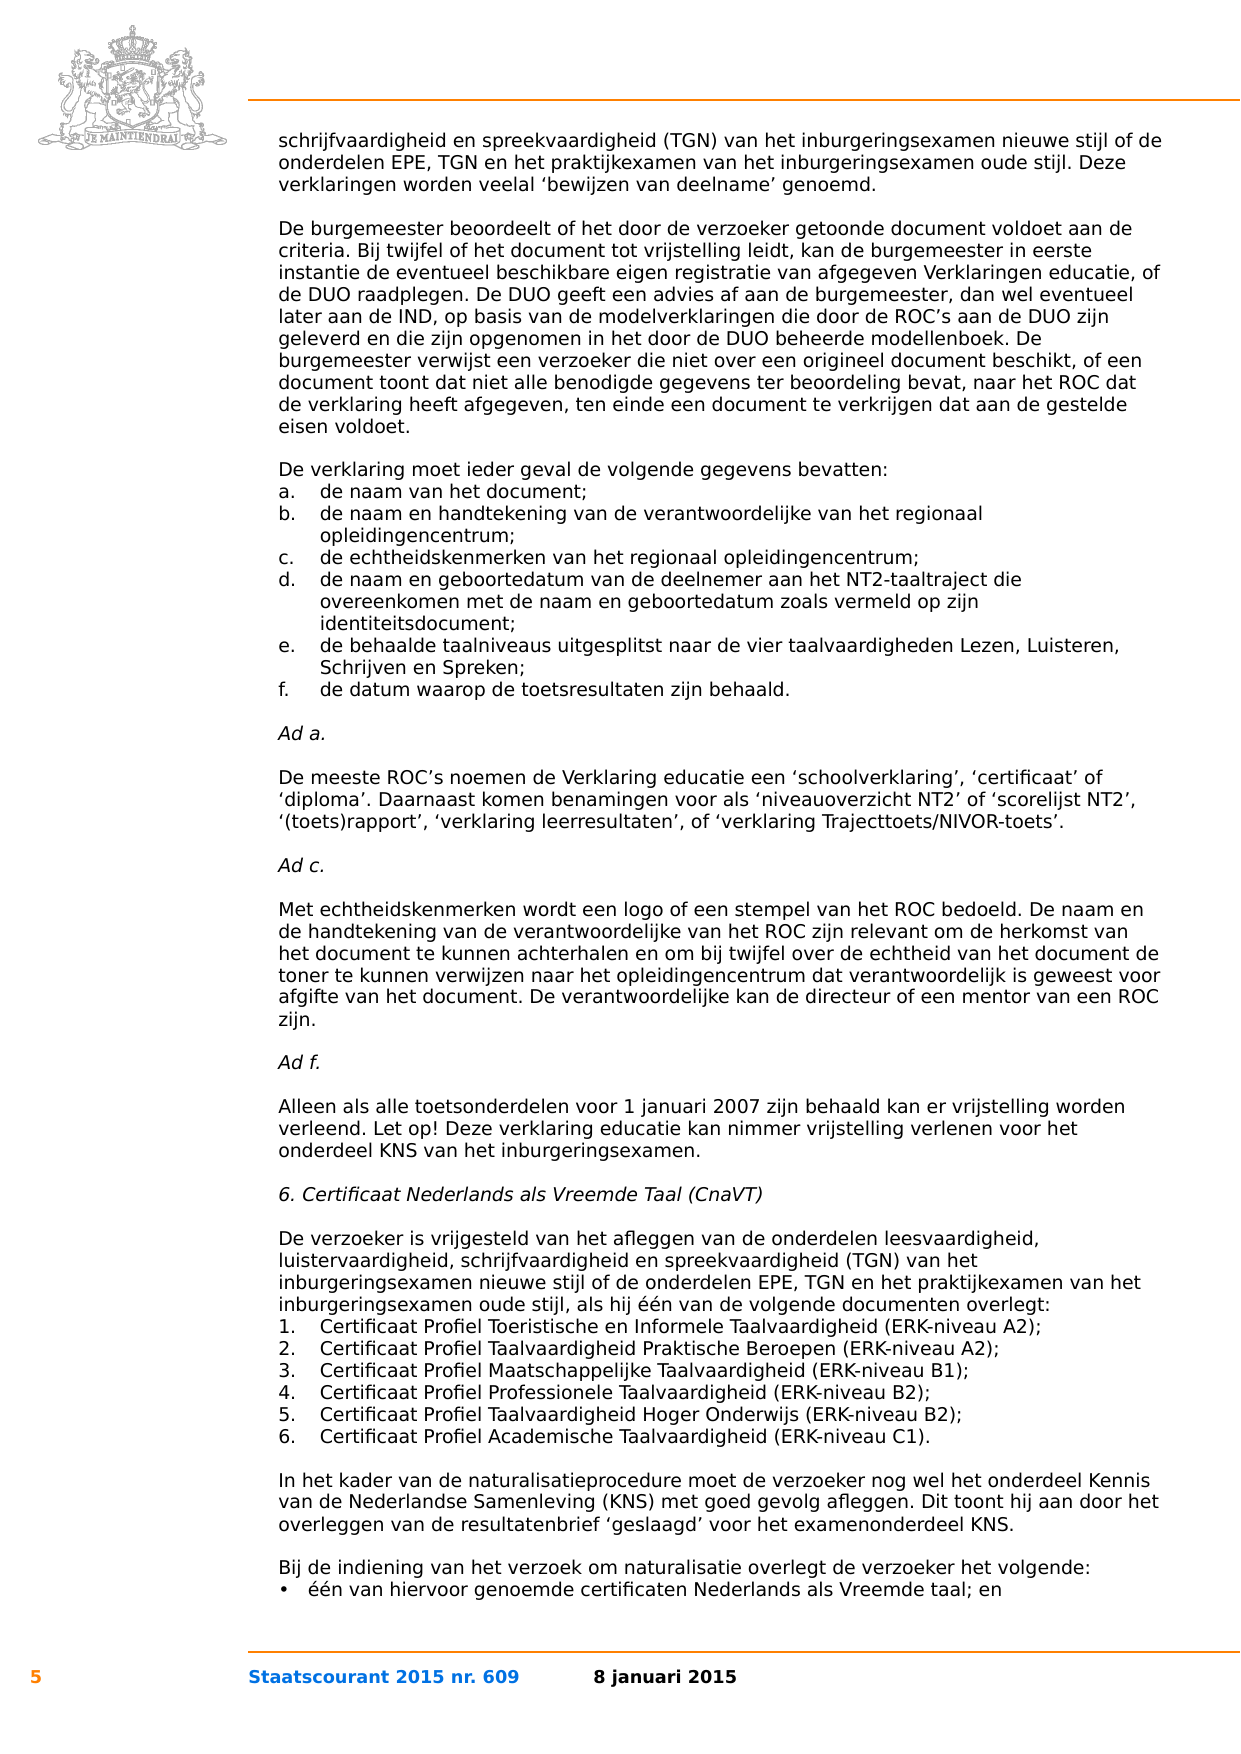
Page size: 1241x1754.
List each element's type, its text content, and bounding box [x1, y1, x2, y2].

text Alleen als alle toetsonderdelen voor 1 januari 2007 zijn behaald kan er vrijstelling worden verleend. Let op! Deze verklaring educatie kan nimmer vrijstelling verlenen voor het onderdeel KNS van het inburgeringsexamen. [278, 1096, 1163, 1162]
subtitle 6. Certificaat Nederlands als Vreemde Taal (CnaVT) [278, 1184, 1163, 1206]
text Bij de indiening van het verzoek om naturalisatie overlegt de verzoeker het volgende: [278, 1557, 1163, 1579]
text Ad a. [278, 723, 1163, 745]
text d. de naam en geboortedatum van de deelnemer aan het NT2-taaltraject die overeenkomen met de naam en geboortedatum zoals vermeld op zijn identiteitsdocument; [278, 569, 1163, 635]
text De meeste ROC’s noemen de Verklaring educatie een ‘schoolverklaring’, ‘certificaat’ of ‘diploma’. Daarnaast komen benamingen voor als ‘niveauoverzicht NT2’ of ‘scorelijst NT2’, ‘(toets)rapport’, ‘verklaring leerresultaten’, of ‘verklaring Trajecttoets/NIVOR-toets’. [278, 767, 1163, 833]
text c. de echtheidskenmerken van het regionaal opleidingencentrum; [278, 547, 1163, 569]
text De verklaring moet ieder geval de volgende gegevens bevatten: [278, 459, 1163, 481]
text 1. Certificaat Profiel Toeristische en Informele Taalvaardigheid (ERK-niveau A2); [278, 1316, 1163, 1338]
text Met echtheidskenmerken wordt een logo of een stempel van het ROC bedoeld. De naam en de handtekening van de verantwoordelijke van het ROC zijn relevant om de herkomst van het document te kunnen achterhalen en om bij twijfel over de echtheid van het document de toner te kunnen verwijzen naar het opleidingencentrum dat verantwoordelijk is geweest voor afgifte van het document. De verantwoordelijke kan de directeur of een mentor van een ROC zijn. [278, 898, 1163, 1030]
text De burgemeester beoordeelt of het door de verzoeker getoonde document voldoet aan de criteria. Bij twijfel of het document tot vrijstelling leidt, kan de burgemeester in eerste instantie de eventueel beschikbare eigen registratie van afgegeven Verklaringen educatie, of de DUO raadplegen. De DUO geeft een advies af aan de burgemeester, dan wel eventueel later aan de IND, op basis van de modelverklaringen die door de ROC’s aan de DUO zijn geleverd en die zijn opgenomen in het door de DUO beheerde modellenboek. De burgemeester verwijst een verzoeker die niet over een origineel document beschikt, of een document toont dat niet alle benodigde gegevens ter beoordeling bevat, naar het ROC dat de verklaring heeft afgegeven, ten einde een document te verkrijgen dat aan de gestelde eisen voldoet. [278, 218, 1163, 437]
text 2. Certificaat Profiel Taalvaardigheid Praktische Beroepen (ERK-niveau A2); [278, 1338, 1163, 1360]
text b. de naam en handtekening van de verantwoordelijke van het regionaal opleidingencentrum; [278, 503, 1163, 547]
text schrijfvaardigheid en spreekvaardigheid (TGN) van het inburgeringsexamen nieuwe stijl of de onderdelen EPE, TGN en het praktijkexamen van het inburgeringsexamen oude stijl. Deze verklaringen worden veelal ‘bewijzen van deelname’ genoemd. [278, 130, 1163, 196]
text e. de behaalde taalniveaus uitgesplitst naar de vier taalvaardigheden Lezen, Luisteren, Schrijven en Spreken; [278, 635, 1163, 679]
picture [38, 25, 227, 150]
text • één van hiervoor genoemde certificaten Nederlands als Vreemde taal; en [278, 1579, 1163, 1601]
text Ad f. [278, 1052, 1163, 1074]
text a. de naam van het document; [278, 481, 1163, 503]
text In het kader van de naturalisatieprocedure moet de verzoeker nog wel het onderdeel Kennis van de Nederlandse Samenleving (KNS) met goed gevolg afleggen. Dit toont hij aan door het overleggen van de resultatenbrief ‘geslaagd’ voor het examenonderdeel KNS. [278, 1469, 1163, 1535]
text 6. Certificaat Profiel Academische Taalvaardigheid (ERK-niveau C1). [278, 1426, 1163, 1448]
text Ad c. [278, 855, 1163, 877]
text 3. Certificaat Profiel Maatschappelijke Taalvaardigheid (ERK-niveau B1); [278, 1360, 1163, 1382]
text f. de datum waarop de toetsresultaten zijn behaald. [278, 679, 1163, 701]
text 5. Certificaat Profiel Taalvaardigheid Hoger Onderwijs (ERK-niveau B2); [278, 1404, 1163, 1426]
text De verzoeker is vrijgesteld van het afleggen van de onderdelen leesvaardigheid, luistervaardigheid, schrijfvaardigheid en spreekvaardigheid (TGN) van het inburgeringsexamen nieuwe stijl of de onderdelen EPE, TGN en het praktijkexamen van het inburgeringsexamen oude stijl, als hij één van de volgende documenten overlegt: [278, 1228, 1163, 1316]
text 4. Certificaat Profiel Professionele Taalvaardigheid (ERK-niveau B2); [278, 1382, 1163, 1404]
